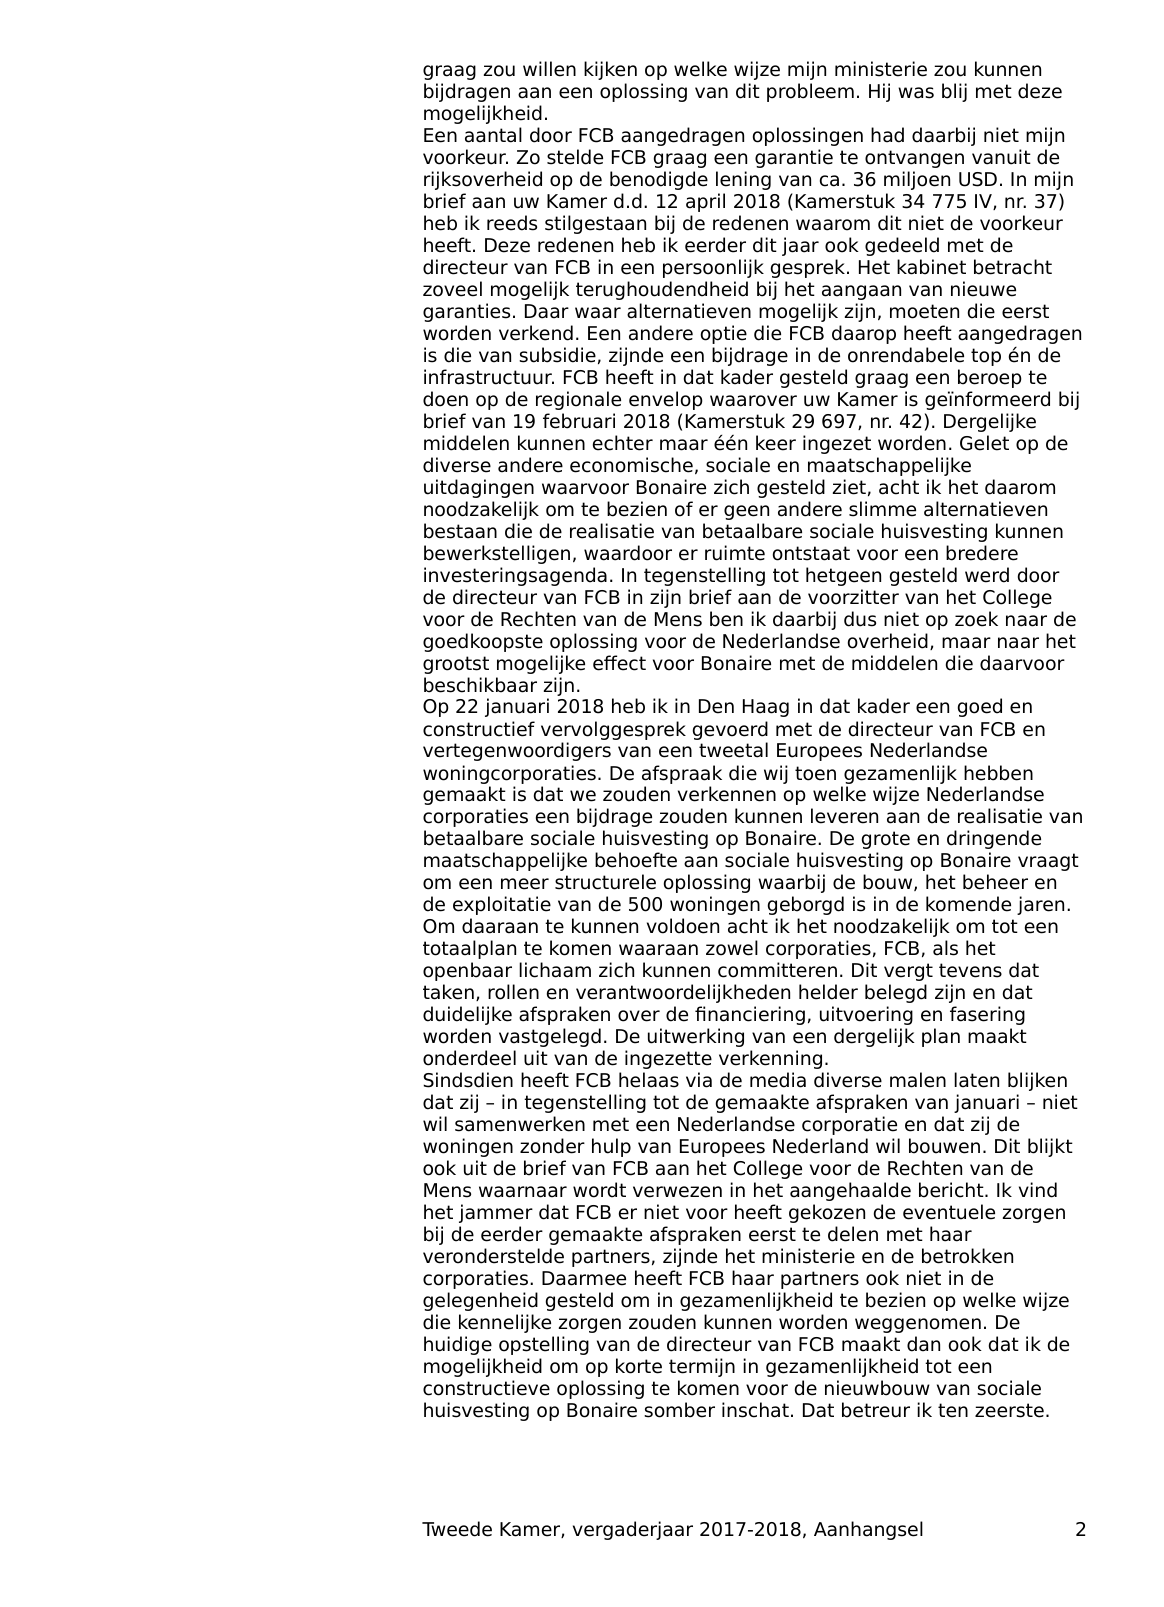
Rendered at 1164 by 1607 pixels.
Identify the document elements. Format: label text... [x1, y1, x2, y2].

text graag zou willen kijken op welke wijze mijn ministerie zou kunnen bijdragen aan een oplossing van dit probleem. Hij was blij met deze mogelijkheid. [422, 59, 1087, 125]
text Een aantal door FCB aangedragen oplossingen had daarbij niet mijn voorkeur. Zo stelde FCB graag een garantie te ontvangen vanuit de rijksoverheid op de benodigde lening van ca. 36 miljoen USD. In mijn brief aan uw Kamer d.d. 12 april 2018 (Kamerstuk 34 775 IV, nr. 37) heb ik reeds stilgestaan bij de redenen waarom dit niet de voorkeur heeft. Deze redenen heb ik eerder dit jaar ook gedeeld met de directeur van FCB in een persoonlijk gesprek. Het kabinet betracht zoveel mogelijk terughoudendheid bij het aangaan van nieuwe garanties. Daar waar alternatieven mogelijk zijn, moeten die eerst worden verkend. Een andere optie die FCB daarop heeft aangedragen is die van subsidie, zijnde een bijdrage in de onrendabele top én de infrastructuur. FCB heeft in dat kader gesteld graag een beroep te doen op de regionale envelop waarover uw Kamer is geïnformeerd bij brief van 19 februari 2018 (Kamerstuk 29 697, nr. 42). Dergelijke middelen kunnen echter maar één keer ingezet worden. Gelet op de diverse andere economische, sociale en maatschappelijke uitdagingen waarvoor Bonaire zich gesteld ziet, acht ik het daarom noodzakelijk om te bezien of er geen andere slimme alternatieven bestaan die de realisatie van betaalbare sociale huisvesting kunnen bewerkstelligen, waardoor er ruimte ontstaat voor een bredere investeringsagenda. In tegenstelling tot hetgeen gesteld werd door de directeur van FCB in zijn brief aan de voorzitter van het College voor de Rechten van de Mens ben ik daarbij dus niet op zoek naar de goedkoopste oplossing voor de Nederlandse overheid, maar naar het grootst mogelijke effect voor Bonaire met de middelen die daarvoor beschikbaar zijn. [422, 125, 1087, 696]
text Op 22 januari 2018 heb ik in Den Haag in dat kader een goed en constructief vervolggesprek gevoerd met de directeur van FCB en vertegenwoordigers van een tweetal Europees Nederlandse woningcorporaties. De afspraak die wij toen gezamenlijk hebben gemaakt is dat we zouden verkennen op welke wijze Nederlandse corporaties een bijdrage zouden kunnen leveren aan de realisatie van betaalbare sociale huisvesting op Bonaire. De grote en dringende maatschappelijke behoefte aan sociale huisvesting op Bonaire vraagt om een meer structurele oplossing waarbij de bouw, het beheer en de exploitatie van de 500 woningen geborgd is in de komende jaren. Om daaraan te kunnen voldoen acht ik het noodzakelijk om tot een totaalplan te komen waaraan zowel corporaties, FCB, als het openbaar lichaam zich kunnen committeren. Dit vergt tevens dat taken, rollen en verantwoordelijkheden helder belegd zijn en dat duidelijke afspraken over de financiering, uitvoering en fasering worden vastgelegd. De uitwerking van een dergelijk plan maakt onderdeel uit van de ingezette verkenning. [422, 696, 1087, 1070]
text Sindsdien heeft FCB helaas via de media diverse malen laten blijken dat zij – in tegenstelling tot de gemaakte afspraken van januari – niet wil samenwerken met een Nederlandse corporatie en dat zij de woningen zonder hulp van Europees Nederland wil bouwen. Dit blijkt ook uit de brief van FCB aan het College voor de Rechten van de Mens waarnaar wordt verwezen in het aangehaalde bericht. Ik vind het jammer dat FCB er niet voor heeft gekozen de eventuele zorgen bij de eerder gemaakte afspraken eerst te delen met haar veronderstelde partners, zijnde het ministerie en de betrokken corporaties. Daarmee heeft FCB haar partners ook niet in de gelegenheid gesteld om in gezamenlijkheid te bezien op welke wijze die kennelijke zorgen zouden kunnen worden weggenomen. De huidige opstelling van de directeur van FCB maakt dan ook dat ik de mogelijkheid om op korte termijn in gezamenlijkheid tot een constructieve oplossing te komen voor de nieuwbouw van sociale huisvesting op Bonaire somber inschat. Dat betreur ik ten zeerste. [422, 1070, 1087, 1422]
